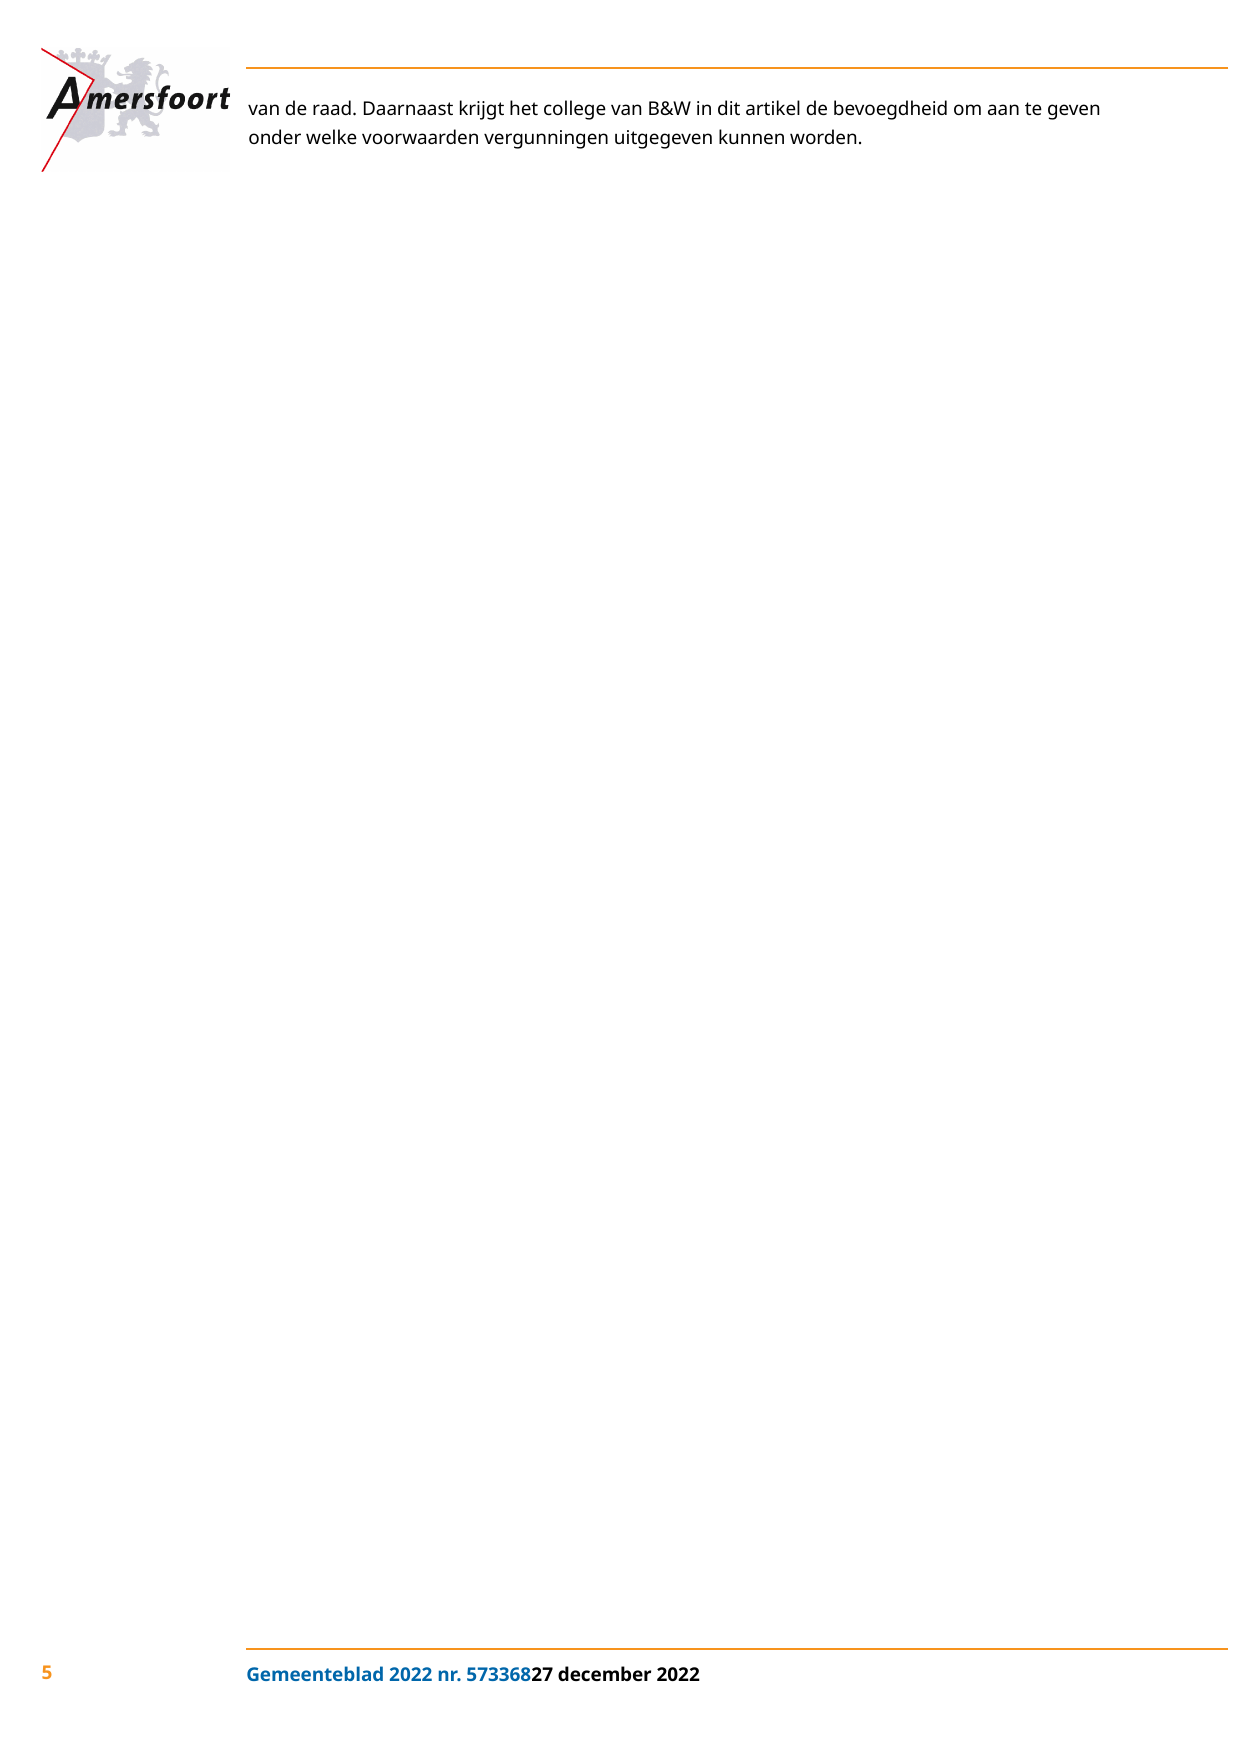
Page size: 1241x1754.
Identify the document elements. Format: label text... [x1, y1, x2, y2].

picture [41, 47, 231, 172]
text van de raad. Daarnaast krijgt het college van B&W in dit artikel de bevoegdheid om aan te geven onder welke voorwaarden vergunningen uitgegeven kunnen worden. [248, 95, 1152, 150]
